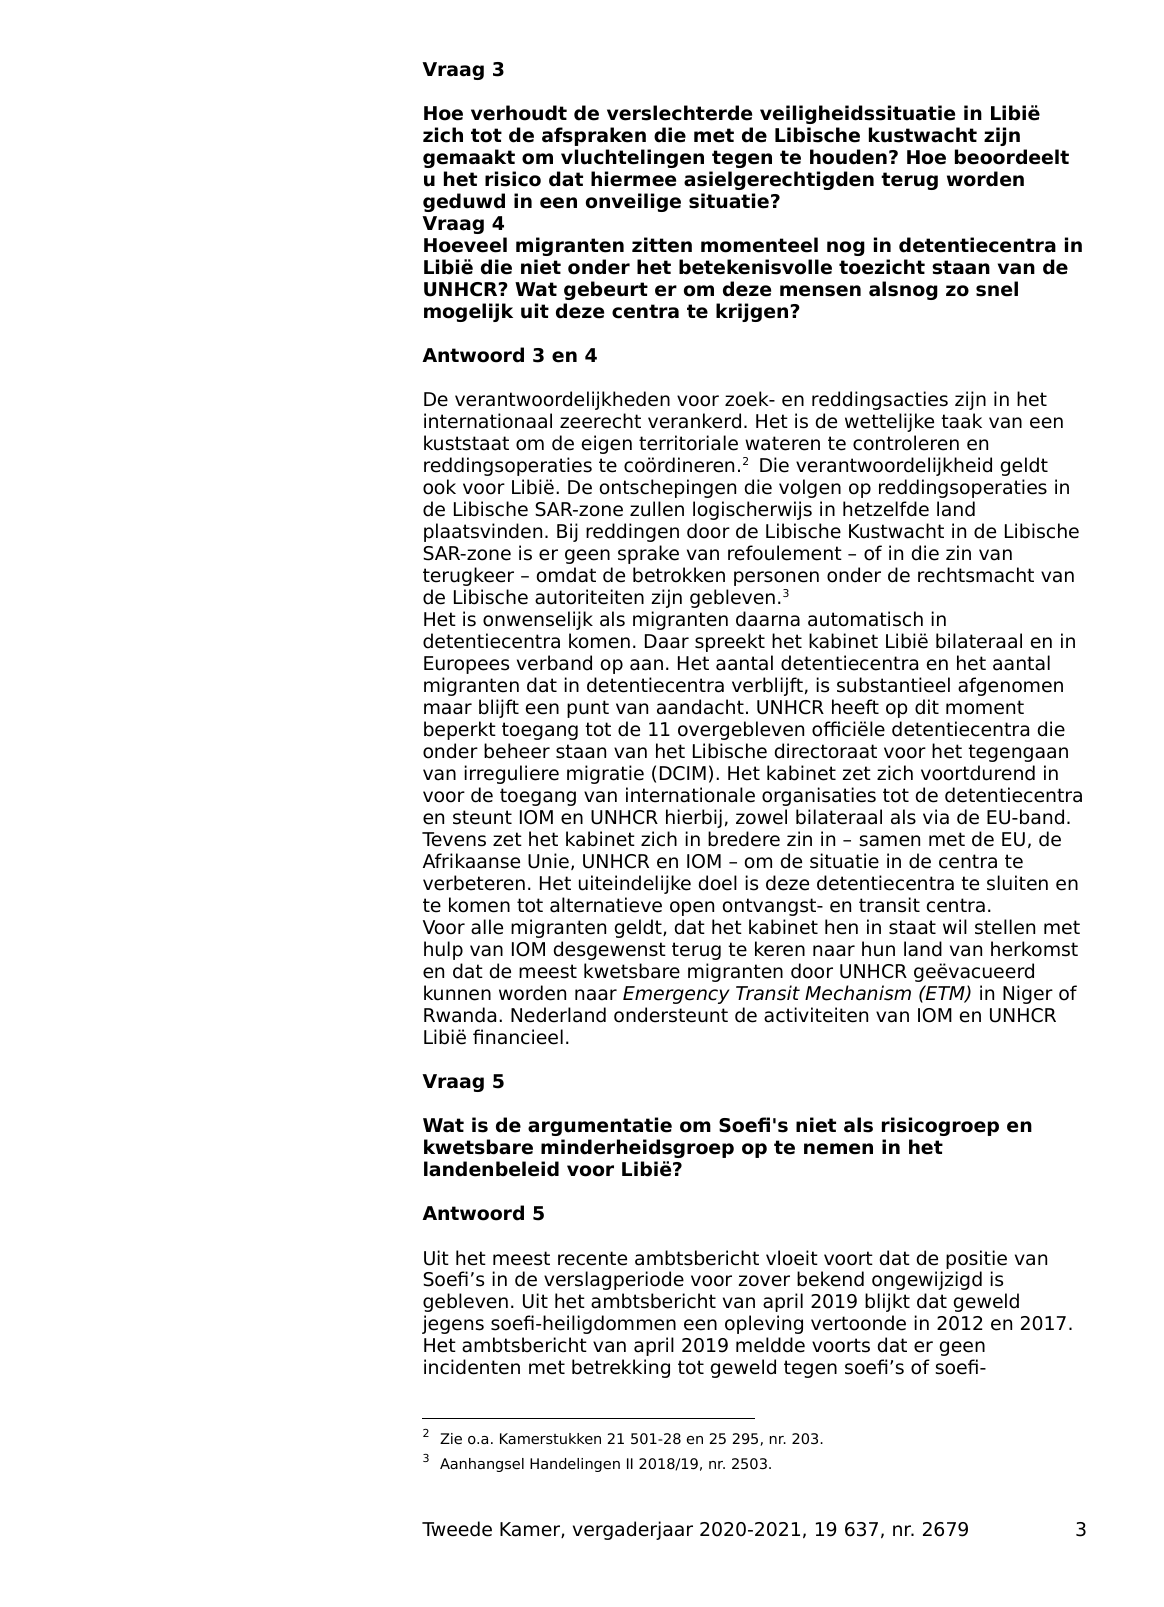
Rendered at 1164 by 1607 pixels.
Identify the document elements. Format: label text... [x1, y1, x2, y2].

text Zie o.a. Kamerstukken 21 501-28 en 25 295, nr. 203. [422, 1427, 1087, 1449]
text Hoeveel migranten zitten momenteel nog in detentiecentra in Libië die niet onder het betekenisvolle toezicht staan van de UNHCR? Wat gebeurt er om deze mensen alsnog zo snel mogelijk uit deze centra te krijgen? [422, 235, 1087, 323]
text De verantwoordelijkheden voor zoek- en reddingsacties zijn in het internationaal zeerecht verankerd. Het is de wettelijke taak van een kuststaat om de eigen territoriale wateren te controleren en reddingsoperaties te coördineren. Die verantwoordelijkheid geldt ook voor Libië. De ontschepingen die volgen op reddingsoperaties in de Libische SAR-zone zullen logischerwijs in hetzelfde land plaatsvinden. Bij reddingen door de Libische Kustwacht in de Libische SAR-zone is er geen sprake van refoulement – of in die zin van terugkeer – omdat de betrokken personen onder de rechtsmacht van de Libische autoriteiten zijn gebleven. [422, 389, 1087, 609]
text Aanhangsel Handelingen II 2018/19, nr. 2503. [422, 1452, 1087, 1474]
text Hoe verhoudt de verslechterde veiligheidssituatie in Libië zich tot de afspraken die met de Libische kustwacht zijn gemaakt om vluchtelingen tegen te houden? Hoe beoordeelt u het risico dat hiermee asielgerechtigden terug worden geduwd in een onveilige situatie? [422, 103, 1087, 213]
subtitle Vraag 5 [422, 1071, 1087, 1093]
text Voor alle migranten geldt, dat het kabinet hen in staat wil stellen met hulp van IOM desgewenst terug te keren naar hun land van herkomst en dat de meest kwetsbare migranten door UNHCR geëvacueerd kunnen worden naar Emergency Transit Mechanism (ETM) in Niger of Rwanda. Nederland ondersteunt de activiteiten van IOM en UNHCR Libië financieel. [422, 917, 1087, 1049]
text Het is onwenselijk als migranten daarna automatisch in detentiecentra komen. Daar spreekt het kabinet Libië bilateraal en in Europees verband op aan. Het aantal detentiecentra en het aantal migranten dat in detentiecentra verblijft, is substantieel afgenomen maar blijft een punt van aandacht. UNHCR heeft op dit moment beperkt toegang tot de 11 overgebleven officiële detentiecentra die onder beheer staan van het Libische directoraat voor het tegengaan van irreguliere migratie (DCIM). Het kabinet zet zich voortdurend in voor de toegang van internationale organisaties tot de detentiecentra en steunt IOM en UNHCR hierbij, zowel bilateraal als via de EU-band. Tevens zet het kabinet zich in bredere zin in – samen met de EU, de Afrikaanse Unie, UNHCR en IOM – om de situatie in de centra te verbeteren. Het uiteindelijke doel is deze detentiecentra te sluiten en te komen tot alternatieve open ontvangst- en transit centra. [422, 609, 1087, 917]
subtitle Vraag 3 [422, 59, 1087, 81]
text Wat is de argumentatie om Soefi's niet als risicogroep en kwetsbare minderheidsgroep op te nemen in het landenbeleid voor Libië? [422, 1115, 1087, 1181]
text Vraag 4 [422, 213, 1087, 235]
subtitle Antwoord 5 [422, 1203, 1087, 1225]
subtitle Antwoord 3 en 4 [422, 345, 1087, 367]
text Uit het meest recente ambtsbericht vloeit voort dat de positie van Soefi’s in de verslagperiode voor zover bekend ongewijzigd is gebleven. Uit het ambtsbericht van april 2019 blijkt dat geweld jegens soefi-heiligdommen een opleving vertoonde in 2012 en 2017. Het ambtsbericht van april 2019 meldde voorts dat er geen incidenten met betrekking tot geweld tegen soefi’s of soefi- [422, 1247, 1087, 1379]
